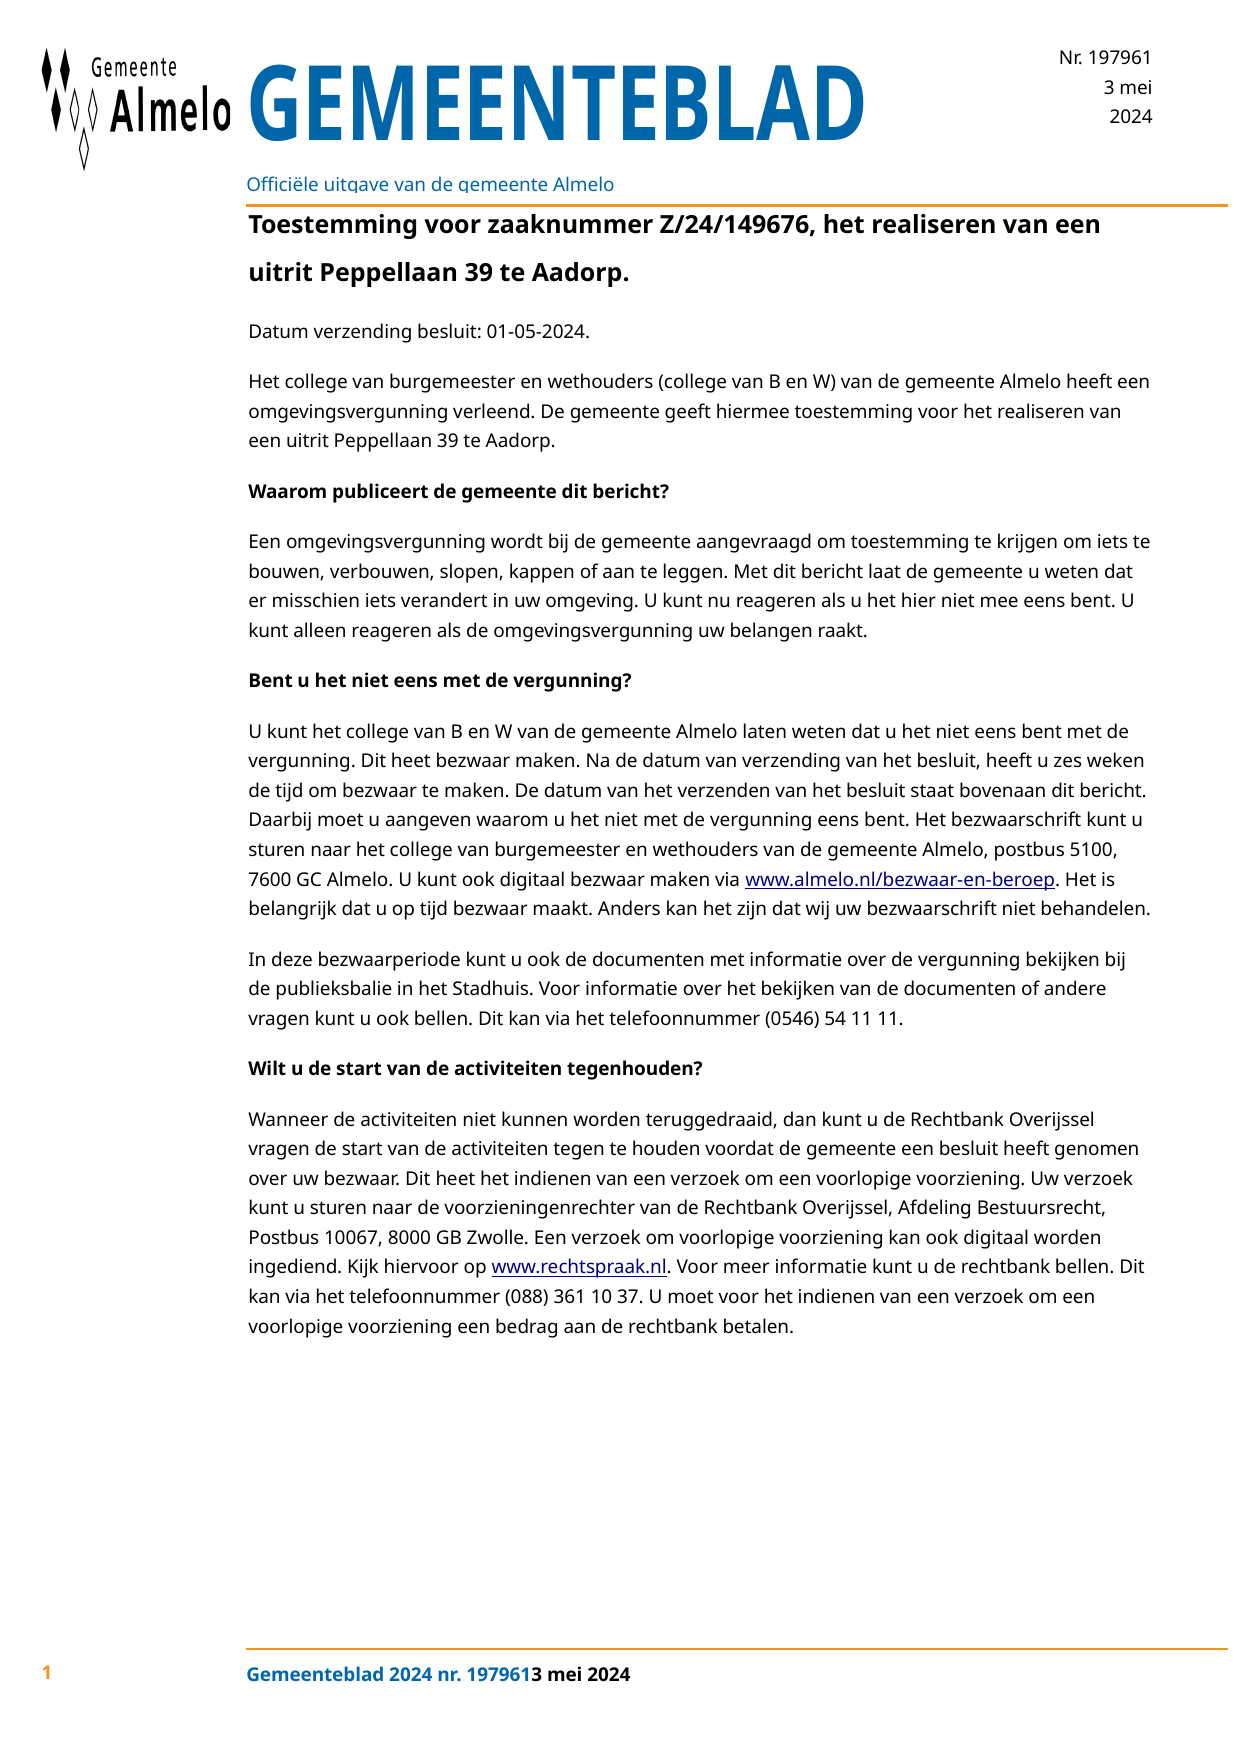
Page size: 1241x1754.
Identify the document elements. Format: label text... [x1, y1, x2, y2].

text Wanneer de activiteiten niet kunnen worden teruggedraaid, dan kunt u de Rechtbank Overijssel vragen de start van de activiteiten tegen te houden voordat de gemeente een besluit heeft genomen over uw bezwaar. Dit heet het indienen van een verzoek om een voorlopige voorziening. Uw verzoek kunt u sturen naar de voorzieningenrechter van de Rechtbank Overijssel, Afdeling Bestuursrecht, Postbus 10067, 8000 GB Zwolle. Een verzoek om voorlopige voorziening kan ook digitaal worden ingediend. Kijk hiervoor op www.rechtspraak.nl. Voor meer informatie kunt u de rechtbank bellen. Dit kan via het telefoonnummer (088) 361 10 37. U moet voor het indienen van een verzoek om een voorlopige voorziening een bedrag aan de rechtbank betalen. [248, 1106, 1152, 1339]
picture [41, 47, 231, 172]
text Wilt u de start van de activiteiten tegenhouden? [248, 1055, 1152, 1081]
text Waarom publiceert de gemeente dit bericht? [248, 478, 1152, 504]
text Bent u het niet eens met de vergunning? [248, 667, 1152, 693]
text In deze bezwaarperiode kunt u ook de documenten met informatie over de vergunning bekijken bij de publieksbalie in het Stadhuis. Voor informatie over het bekijken van de documenten of andere vragen kunt u ook bellen. Dit kan via het telefoonnummer (0546) 54 11 11. [248, 946, 1152, 1031]
text Het college van burgemeester en wethouders (college van B en W) van de gemeente Almelo heeft een omgevingsvergunning verleend. De gemeente geeft hiermee toestemming voor het realiseren van een uitrit Peppellaan 39 te Aadorp. [248, 368, 1152, 453]
text U kunt het college van B en W van de gemeente Almelo laten weten dat u het niet eens bent met de vergunning. Dit heet bezwaar maken. Na de datum van verzending van het besluit, heeft u zes weken de tijd om bezwaar te maken. De datum van het verzenden van het besluit staat bovenaan dit bericht. Daarbij moet u aangeven waarom u het niet met de vergunning eens bent. Het bezwaarschrift kunt u sturen naar het college van burgemeester en wethouders van de gemeente Almelo, postbus 5100, 7600 GC Almelo. U kunt ook digitaal bezwaar maken via www.almelo.nl/bezwaar-en-beroep. Het is belangrijk dat u op tijd bezwaar maakt. Anders kan het zijn dat wij uw bezwaarschrift niet behandelen. [248, 718, 1152, 921]
text Datum verzending besluit: 01-05-2024. [248, 318, 1152, 344]
text Een omgevingsvergunning wordt bij de gemeente aangevraagd om toestemming te krijgen om iets te bouwen, verbouwen, slopen, kappen of aan te leggen. Met dit bericht laat de gemeente u weten dat er misschien iets verandert in uw omgeving. U kunt nu reageren als u het hier niet mee eens bent. U kunt alleen reageren als de omgevingsvergunning uw belangen raakt. [248, 528, 1152, 643]
text Toestemming voor zaaknummer Z/24/149676, het realiseren van een uitrit Peppellaan 39 te Aadorp. [248, 207, 1152, 288]
